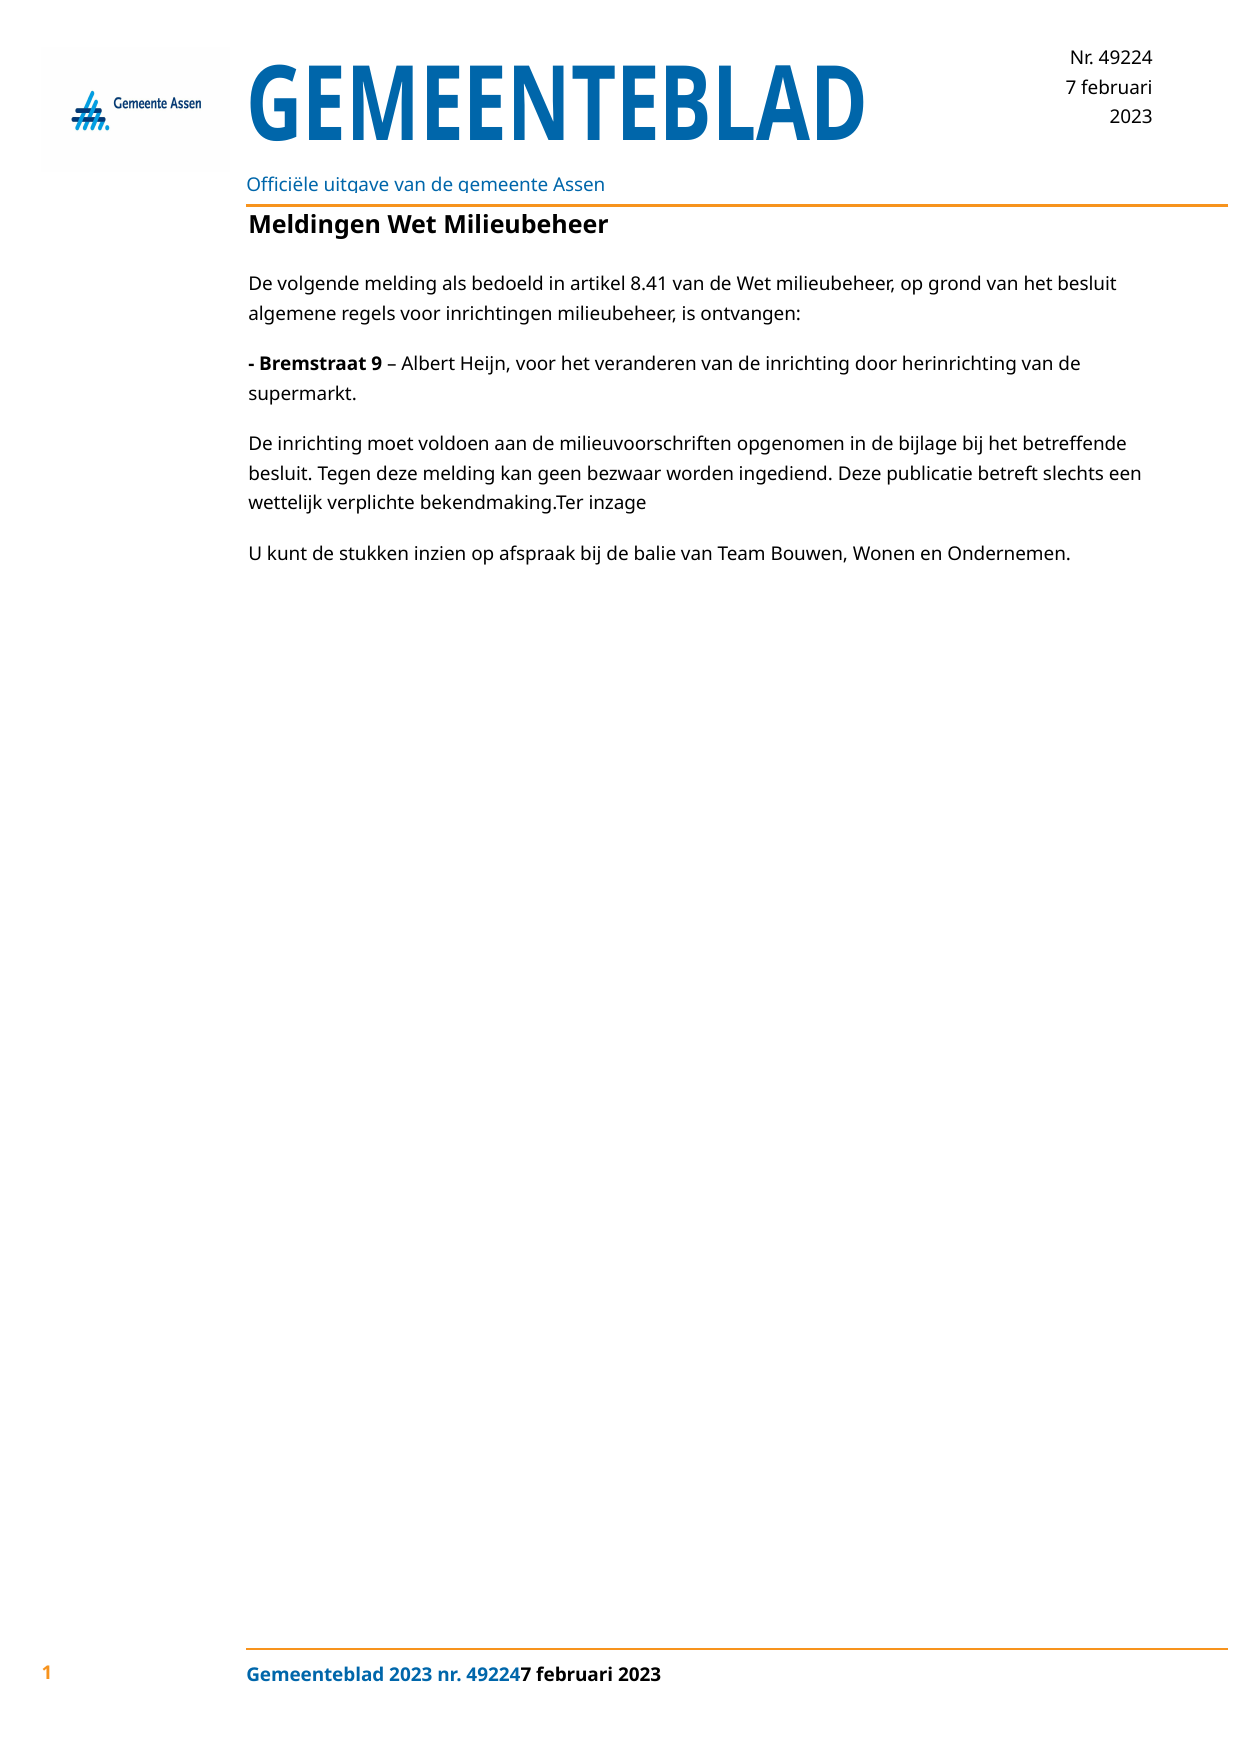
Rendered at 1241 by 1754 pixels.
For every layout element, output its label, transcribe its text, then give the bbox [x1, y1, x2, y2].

text - Bremstraat 9 – Albert Heijn, voor het veranderen van de inrichting door herinrichting van de supermarkt. [248, 350, 1152, 406]
text Meldingen Wet Milieubeheer [248, 207, 1152, 241]
picture [41, 47, 231, 172]
text U kunt de stukken inzien op afspraak bij de balie van Team Bouwen, Wonen en Ondernemen. [248, 540, 1152, 566]
text De volgende melding als bedoeld in artikel 8.41 van de Wet milieubeheer, op grond van het besluit algemene regels voor inrichtingen milieubeheer, is ontvangen: [248, 270, 1152, 326]
text De inrichting moet voldoen aan de milieuvoorschriften opgenomen in de bijlage bij het betreffende besluit. Tegen deze melding kan geen bezwaar worden ingediend. Deze publicatie betreft slechts een wettelijk verplichte bekendmaking.Ter inzage [248, 430, 1152, 515]
